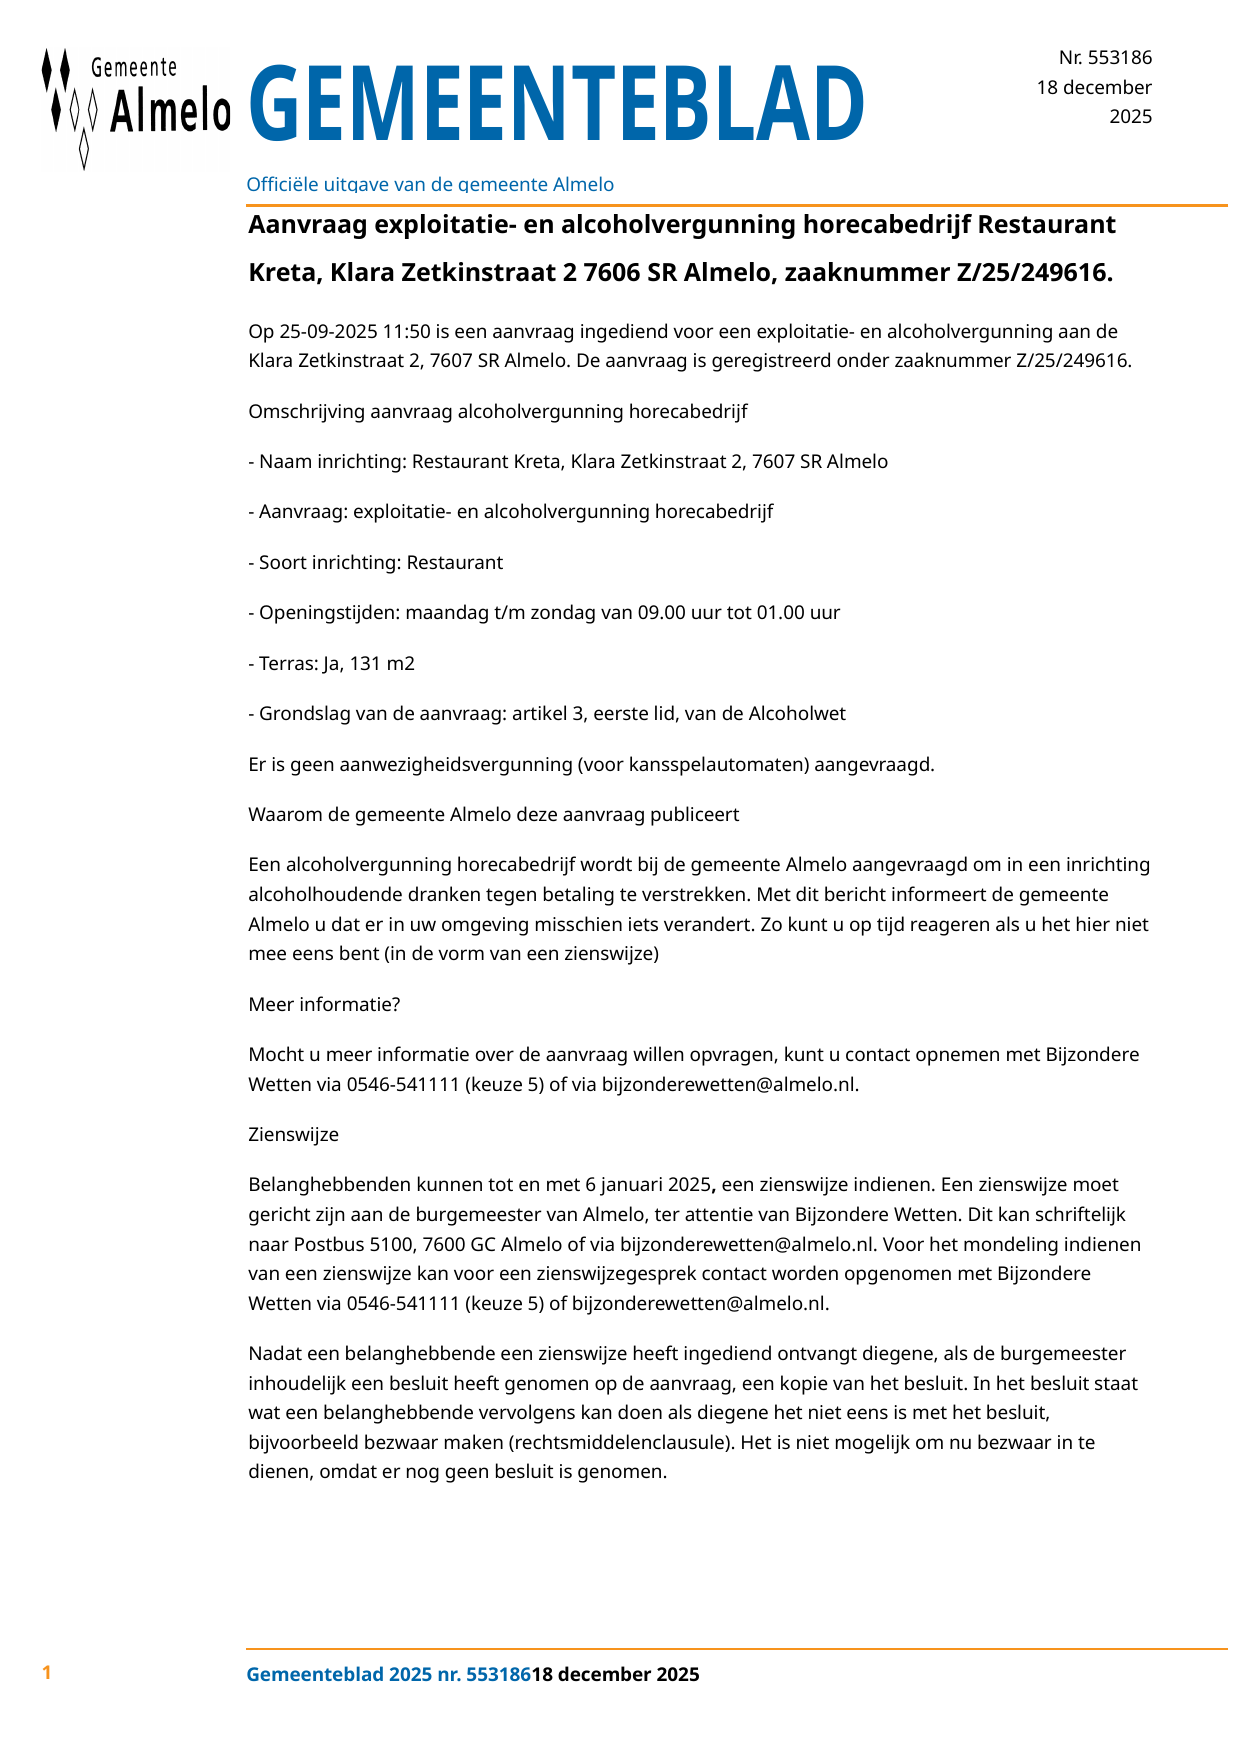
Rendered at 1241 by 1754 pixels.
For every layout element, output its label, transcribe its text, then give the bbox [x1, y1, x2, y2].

text Zienswijze [248, 1121, 1152, 1147]
text Mocht u meer informatie over de aanvraag willen opvragen, kunt u contact opnemen met Bijzondere Wetten via 0546-541111 (keuze 5) of via bijzonderewetten@almelo.nl. [248, 1041, 1152, 1097]
picture [41, 47, 231, 172]
text Belanghebbenden kunnen tot en met 6 januari 2025, een zienswijze indienen. Een zienswijze moet gericht zijn aan de burgemeester van Almelo, ter attentie van Bijzondere Wetten. Dit kan schriftelijk naar Postbus 5100, 7600 GC Almelo of via bijzonderewetten@almelo.nl. Voor het mondeling indienen van een zienswijze kan voor een zienswijzegesprek contact worden opgenomen met Bijzondere Wetten via 0546-541111 (keuze 5) of bijzonderewetten@almelo.nl. [248, 1172, 1152, 1316]
text - Aanvraag: exploitatie- en alcoholvergunning horecabedrijf [248, 499, 1152, 524]
text - Naam inrichting: Restaurant Kreta, Klara Zetkinstraat 2, 7607 SR Almelo [248, 448, 1152, 474]
text Waarom de gemeente Almelo deze aanvraag publiceert [248, 801, 1152, 827]
text - Terras: Ja, 131 m2 [248, 650, 1152, 676]
text - Grondslag van de aanvraag: artikel 3, eerste lid, van de Alcoholwet [248, 700, 1152, 726]
text Meer informatie? [248, 991, 1152, 1017]
text Nadat een belanghebbende een zienswijze heeft ingediend ontvangt diegene, als de burgemeester inhoudelijk een besluit heeft genomen op de aanvraag, een kopie van het besluit. In het besluit staat wat een belanghebbende vervolgens kan doen als diegene het niet eens is met het besluit, bijvoorbeeld bezwaar maken (rechtsmiddelenclausule). Het is niet mogelijk om nu bezwaar in te dienen, omdat er nog geen besluit is genomen. [248, 1340, 1152, 1484]
text Er is geen aanwezigheidsvergunning (voor kansspelautomaten) aangevraagd. [248, 751, 1152, 777]
text Aanvraag exploitatie- en alcoholvergunning horecabedrijf Restaurant Kreta, Klara Zetkinstraat 2 7606 SR Almelo, zaaknummer Z/25/249616. [248, 207, 1152, 288]
text Een alcoholvergunning horecabedrijf wordt bij de gemeente Almelo aangevraagd om in een inrichting alcoholhoudende dranken tegen betaling te verstrekken. Met dit bericht informeert de gemeente Almelo u dat er in uw omgeving misschien iets verandert. Zo kunt u op tijd reageren als u het hier niet mee eens bent (in de vorm van een zienswijze) [248, 852, 1152, 966]
text Op 25-09-2025 11:50 is een aanvraag ingediend voor een exploitatie- en alcoholvergunning aan de Klara Zetkinstraat 2, 7607 SR Almelo. De aanvraag is geregistreerd onder zaaknummer Z/25/249616. [248, 318, 1152, 373]
text - Soort inrichting: Restaurant [248, 549, 1152, 575]
text Omschrijving aanvraag alcoholvergunning horecabedrijf [248, 398, 1152, 424]
text - Openingstijden: maandag t/m zondag van 09.00 uur tot 01.00 uur [248, 599, 1152, 625]
